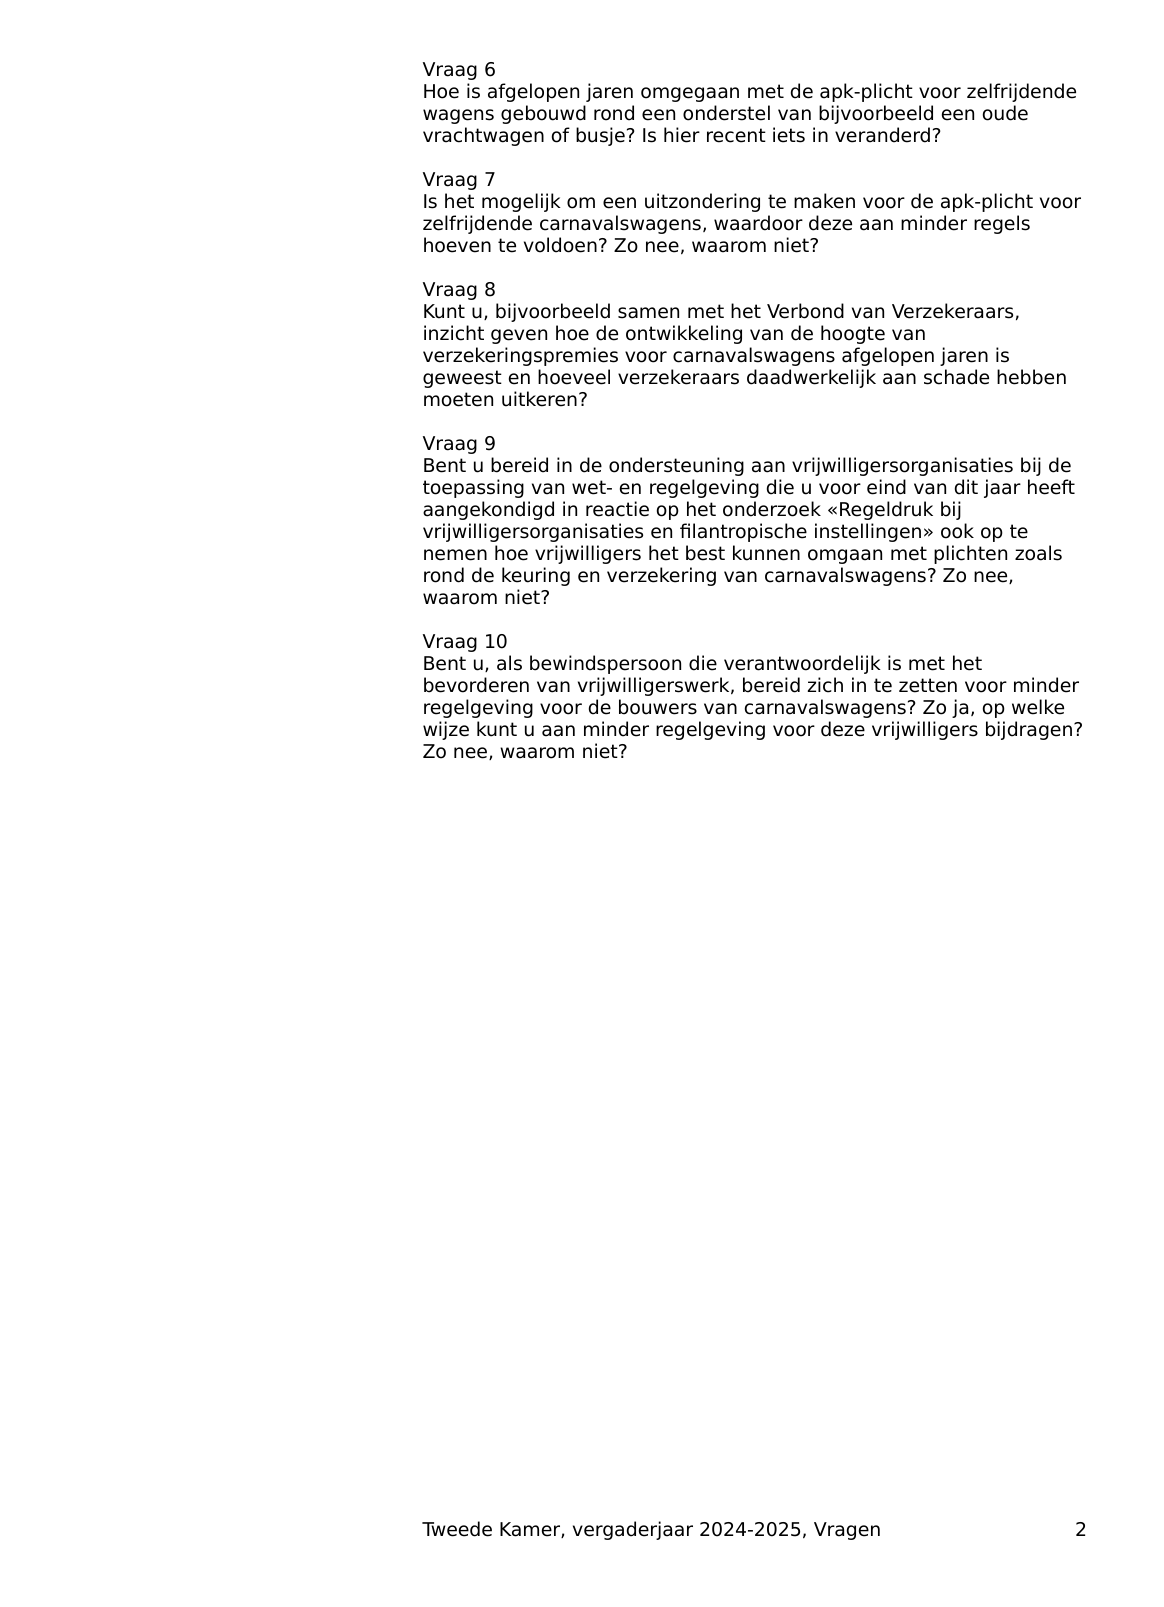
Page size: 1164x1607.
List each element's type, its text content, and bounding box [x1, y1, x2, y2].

text Vraag 10 [422, 631, 1087, 653]
text Hoe is afgelopen jaren omgegaan met de apk-plicht voor zelfrijdende wagens gebouwd rond een onderstel van bijvoorbeeld een oude vrachtwagen of busje? Is hier recent iets in veranderd? [422, 81, 1087, 147]
text Bent u bereid in de ondersteuning aan vrijwilligersorganisaties bij de toepassing van wet- en regelgeving die u voor eind van dit jaar heeft aangekondigd in reactie op het onderzoek «Regeldruk bij vrijwilligersorganisaties en filantropische instellingen» ook op te nemen hoe vrijwilligers het best kunnen omgaan met plichten zoals rond de keuring en verzekering van carnavalswagens? Zo nee, waarom niet? [422, 455, 1087, 609]
text Vraag 8 [422, 279, 1087, 301]
text Is het mogelijk om een uitzondering te maken voor de apk-plicht voor zelfrijdende carnavalswagens, waardoor deze aan minder regels hoeven te voldoen? Zo nee, waarom niet? [422, 191, 1087, 257]
text Bent u, als bewindspersoon die verantwoordelijk is met het bevorderen van vrijwilligerswerk, bereid zich in te zetten voor minder regelgeving voor de bouwers van carnavalswagens? Zo ja, op welke wijze kunt u aan minder regelgeving voor deze vrijwilligers bijdragen? Zo nee, waarom niet? [422, 653, 1087, 763]
text Vraag 7 [422, 169, 1087, 191]
text Kunt u, bijvoorbeeld samen met het Verbond van Verzekeraars, inzicht geven hoe de ontwikkeling van de hoogte van verzekeringspremies voor carnavalswagens afgelopen jaren is geweest en hoeveel verzekeraars daadwerkelijk aan schade hebben moeten uitkeren? [422, 301, 1087, 411]
text Vraag 9 [422, 433, 1087, 455]
text Vraag 6 [422, 59, 1087, 81]
